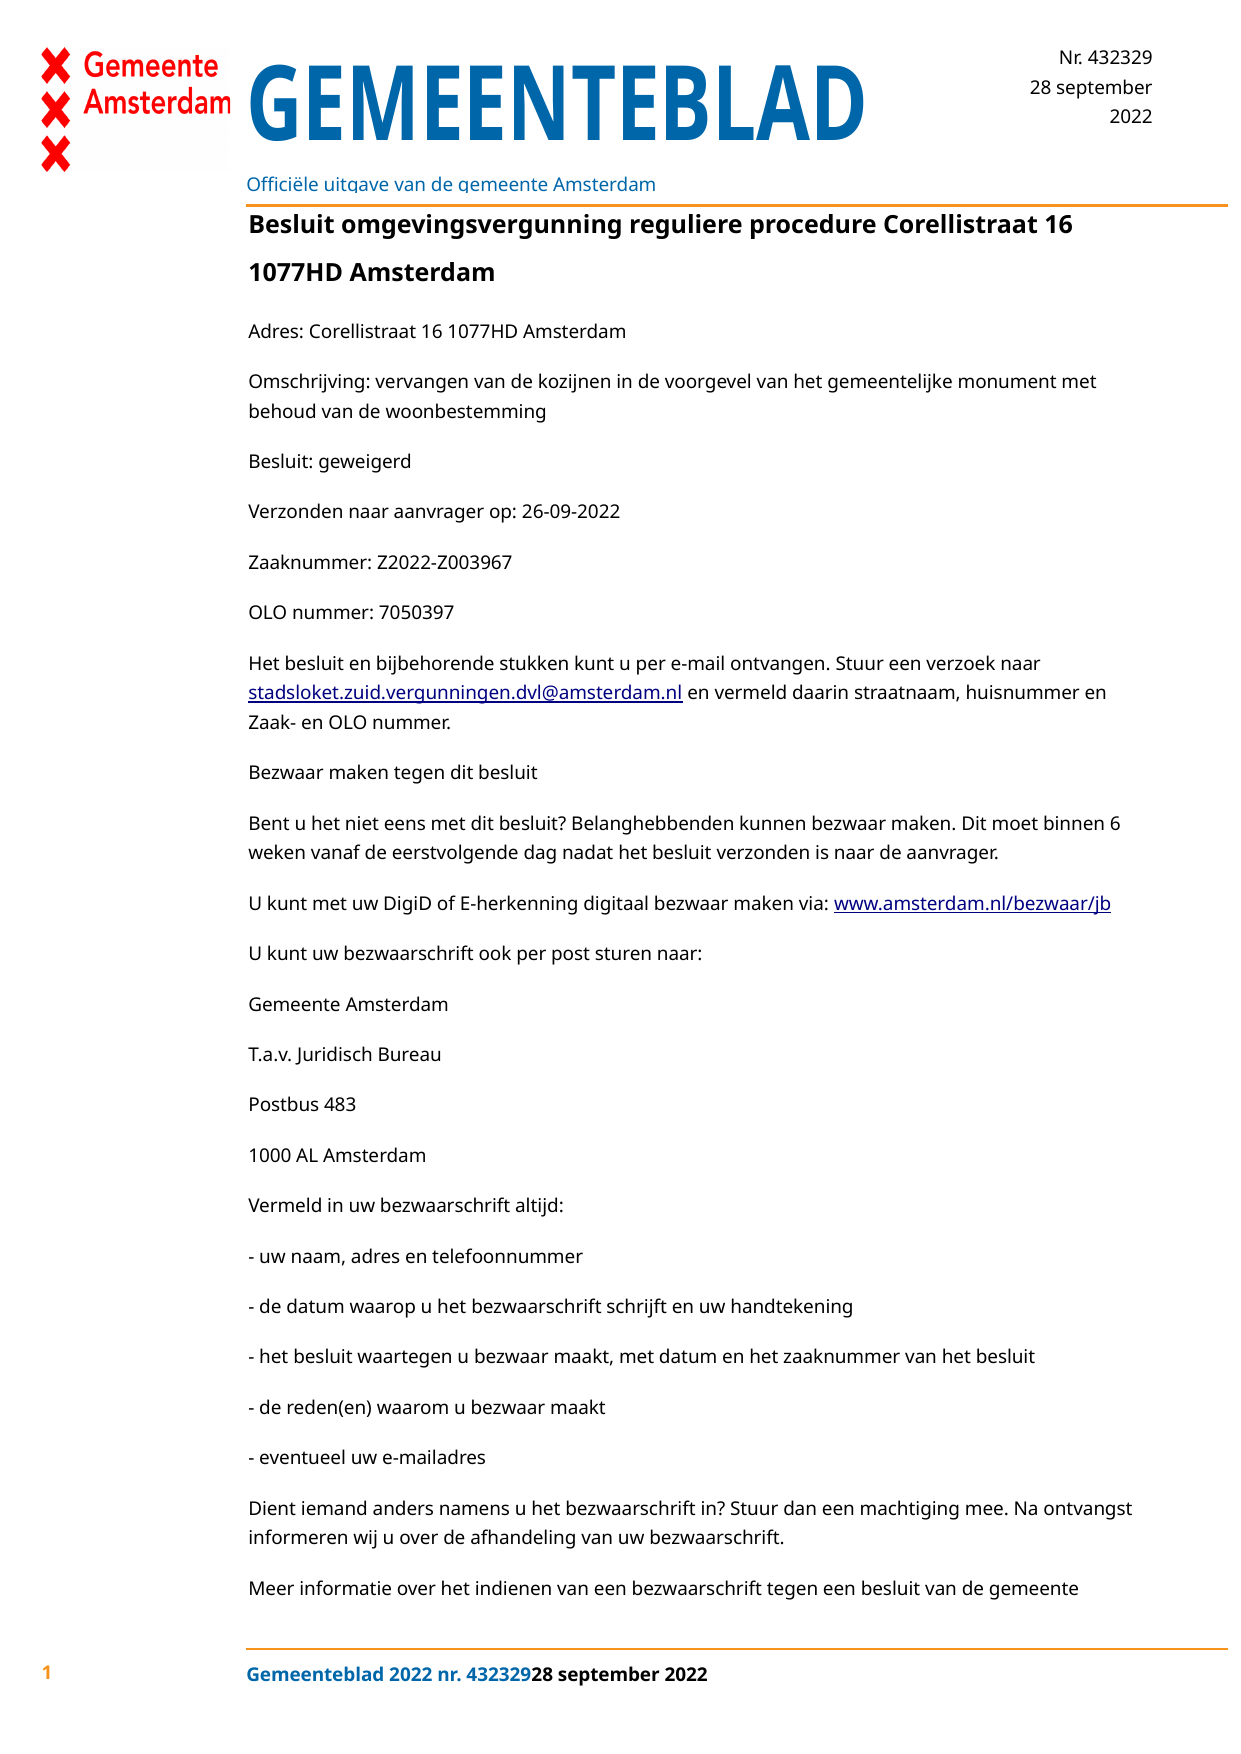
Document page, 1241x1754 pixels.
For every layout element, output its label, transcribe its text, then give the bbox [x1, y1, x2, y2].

text U kunt uw bezwaarschrift ook per post sturen naar: [248, 940, 1152, 966]
text Zaaknummer: Z2022-Z003967 [248, 549, 1152, 575]
text 1000 AL Amsterdam [248, 1142, 1152, 1168]
text Bezwaar maken tegen dit besluit [248, 759, 1152, 785]
text Besluit omgevingsvergunning reguliere procedure Corellistraat 16 1077HD Amsterdam [248, 207, 1152, 288]
text Vermeld in uw bezwaarschrift altijd: [248, 1192, 1152, 1218]
text OLO nummer: 7050397 [248, 599, 1152, 625]
picture [41, 47, 231, 172]
text Het besluit en bijbehorende stukken kunt u per e-mail ontvangen. Stuur een verzoek naar stadsloket.zuid.vergunningen.dvl@amsterdam.nl en vermeld daarin straatnaam, huisnummer en Zaak- en OLO nummer. [248, 650, 1152, 735]
text - de datum waarop u het bezwaarschrift schrijft en uw handtekening [248, 1293, 1152, 1319]
text - het besluit waartegen u bezwaar maakt, met datum en het zaaknummer van het besluit [248, 1344, 1152, 1369]
text Dient iemand anders namens u het bezwaarschrift in? Stuur dan een machtiging mee. Na ontvangst informeren wij u over de afhandeling van uw bezwaarschrift. [248, 1495, 1152, 1550]
text Adres: Corellistraat 16 1077HD Amsterdam [248, 318, 1152, 344]
text - eventueel uw e-mailadres [248, 1444, 1152, 1470]
text Postbus 483 [248, 1092, 1152, 1117]
text - uw naam, adres en telefoonnummer [248, 1243, 1152, 1269]
text Verzonden naar aanvrager op: 26-09-2022 [248, 499, 1152, 524]
text U kunt met uw DigiD of E-herkenning digitaal bezwaar maken via: www.amsterdam.nl/bezwaar/jb [248, 890, 1152, 916]
text Omschrijving: vervangen van de kozijnen in de voorgevel van het gemeentelijke monument met behoud van de woonbestemming [248, 368, 1152, 424]
text Meer informatie over het indienen van een bezwaarschrift tegen een besluit van de gemeente [248, 1575, 1152, 1601]
text - de reden(en) waarom u bezwaar maakt [248, 1394, 1152, 1420]
text Bent u het niet eens met dit besluit? Belanghebbenden kunnen bezwaar maken. Dit moet binnen 6 weken vanaf de eerstvolgende dag nadat het besluit verzonden is naar de aanvrager. [248, 810, 1152, 865]
text Gemeente Amsterdam [248, 991, 1152, 1017]
text T.a.v. Juridisch Bureau [248, 1041, 1152, 1067]
text Besluit: geweigerd [248, 448, 1152, 474]
